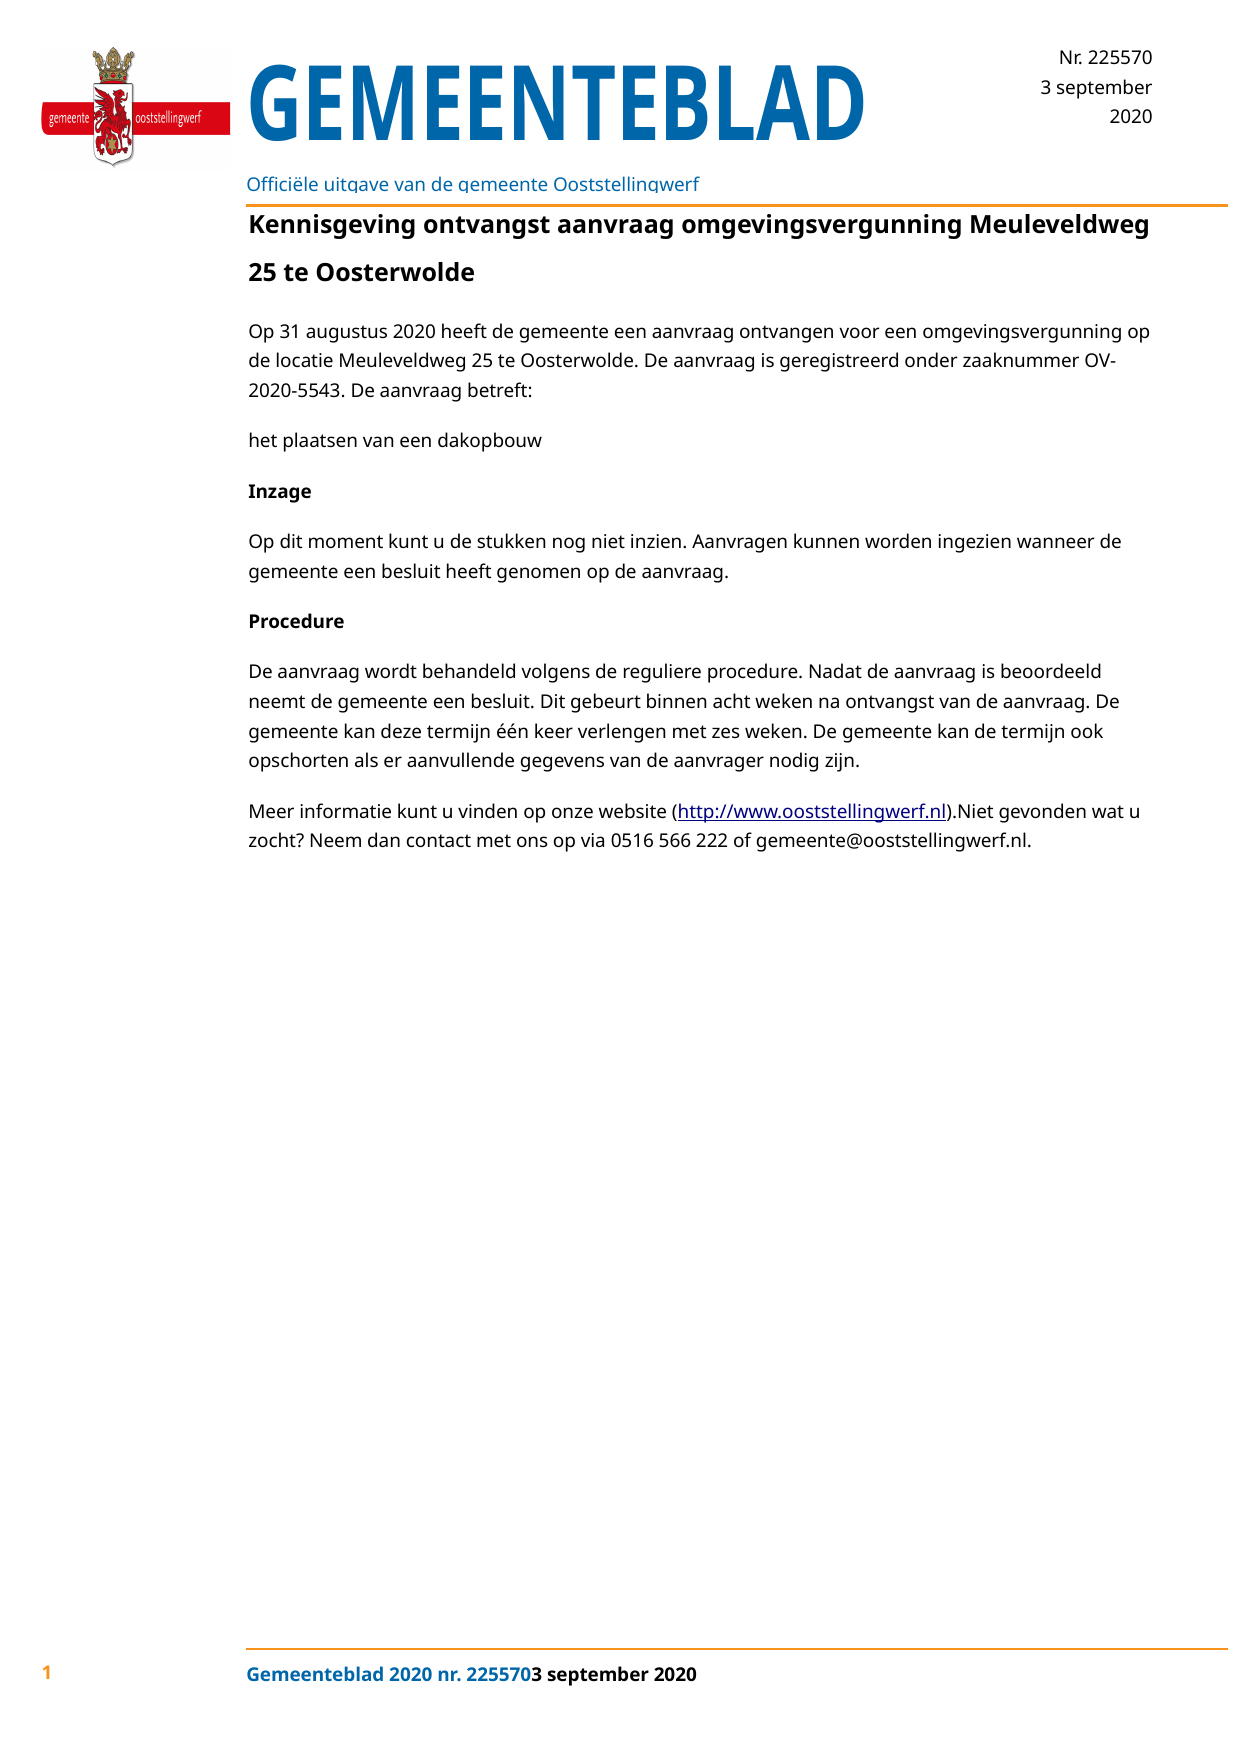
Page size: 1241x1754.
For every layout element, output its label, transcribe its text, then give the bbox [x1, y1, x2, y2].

text Procedure [248, 608, 1152, 634]
text Meer informatie kunt u vinden op onze website (http://www.ooststellingwerf.nl).Niet gevonden wat u zocht? Neem dan contact met ons op via 0516 566 222 of gemeente@ooststellingwerf.nl. [248, 798, 1152, 853]
text Op dit moment kunt u de stukken nog niet inzien. Aanvragen kunnen worden ingezien wanneer de gemeente een besluit heeft genomen op de aanvraag. [248, 528, 1152, 584]
text Op 31 augustus 2020 heeft de gemeente een aanvraag ontvangen voor een omgevingsvergunning op de locatie Meuleveldweg 25 te Oosterwolde. De aanvraag is geregistreerd onder zaaknummer OV-2020-5543. De aanvraag betreft: [248, 318, 1152, 403]
text het plaatsen van een dakopbouw [248, 427, 1152, 453]
text De aanvraag wordt behandeld volgens de reguliere procedure. Nadat de aanvraag is beoordeeld neemt de gemeente een besluit. Dit gebeurt binnen acht weken na ontvangst van de aanvraag. De gemeente kan deze termijn één keer verlengen met zes weken. De gemeente kan de termijn ook opschorten als er aanvullende gegevens van de aanvrager nodig zijn. [248, 659, 1152, 773]
picture [41, 47, 231, 172]
text Inzage [248, 478, 1152, 504]
text Kennisgeving ontvangst aanvraag omgevingsvergunning Meuleveldweg 25 te Oosterwolde [248, 207, 1152, 288]
